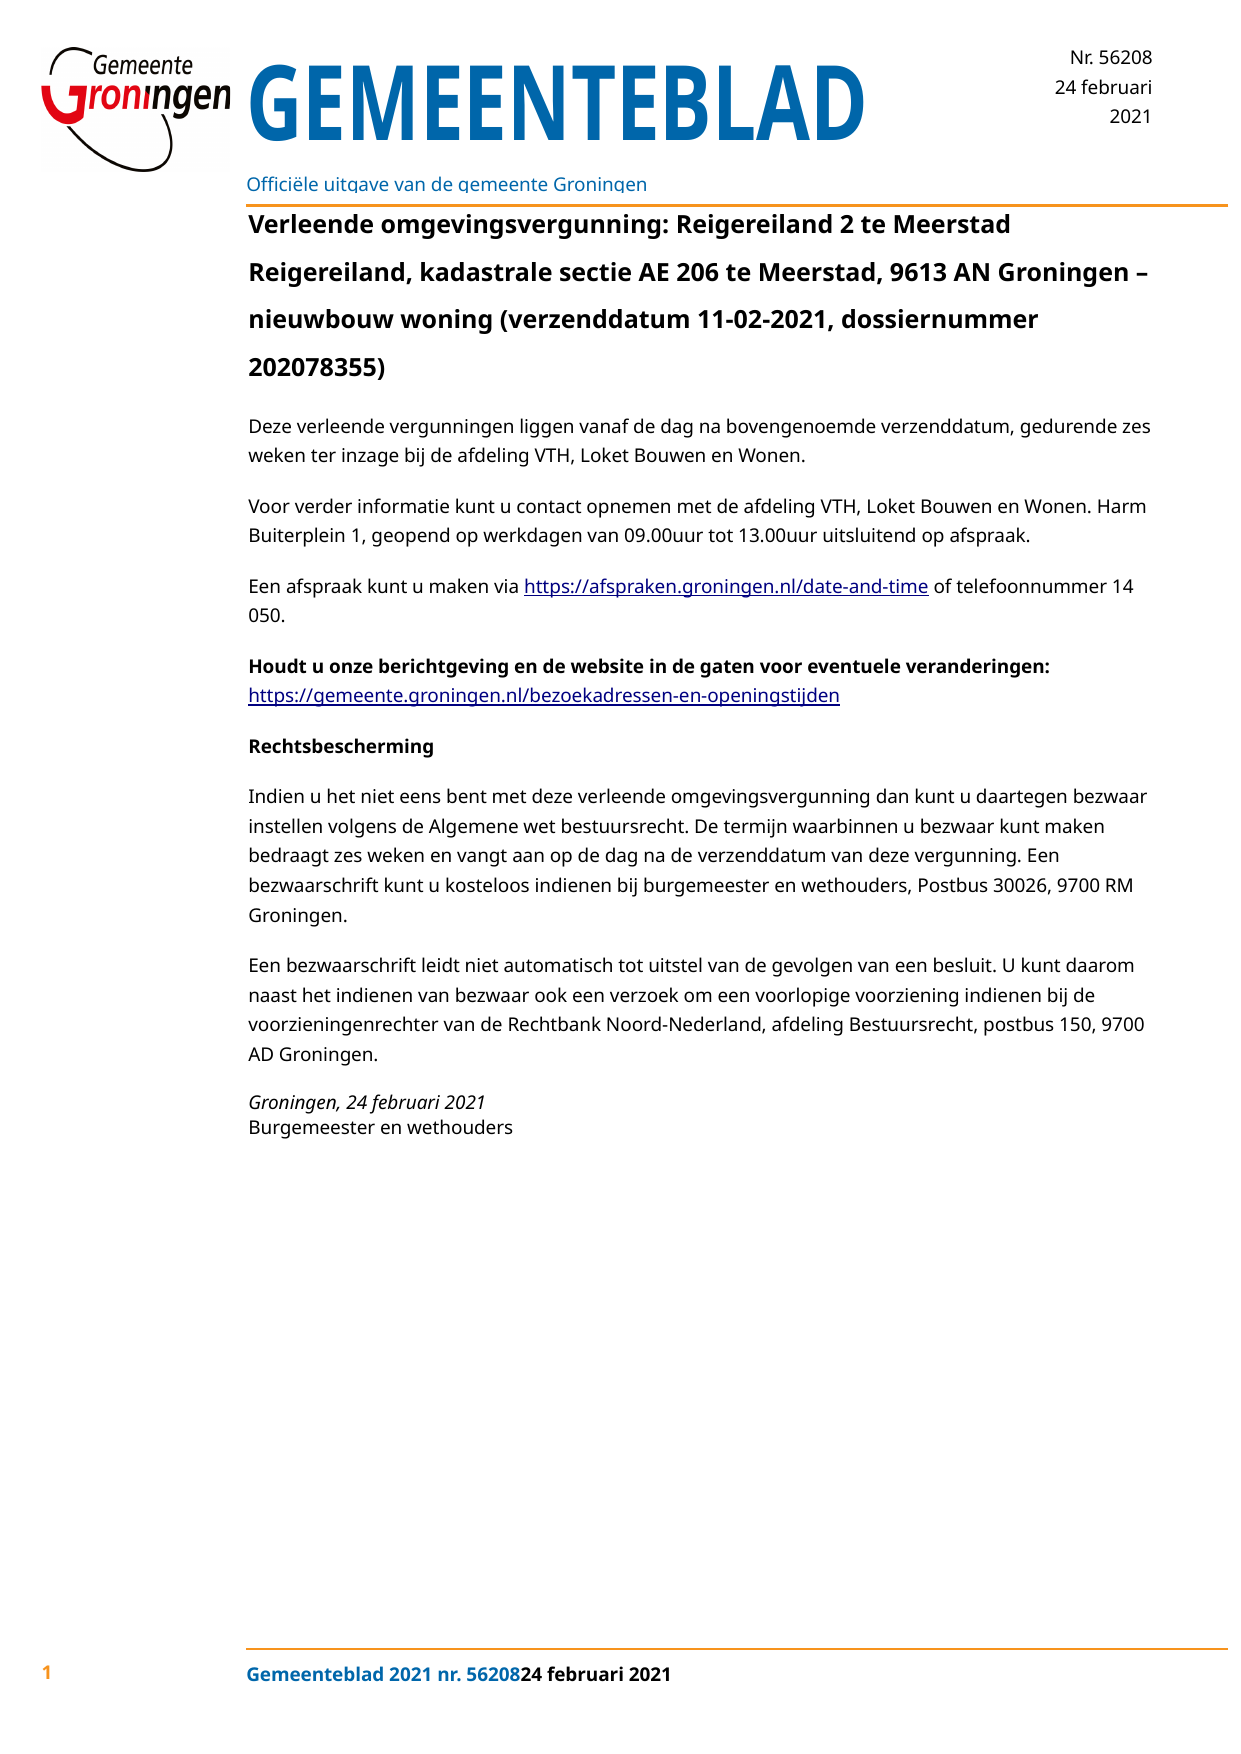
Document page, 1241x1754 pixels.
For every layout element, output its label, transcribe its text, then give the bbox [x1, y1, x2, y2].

text Voor verder informatie kunt u contact opnemen met de afdeling VTH, Loket Bouwen en Wonen. Harm Buiterplein 1, geopend op werkdagen van 09.00uur tot 13.00uur uitsluitend op afspraak. [248, 493, 1152, 548]
text Verleende omgevingsvergunning: Reigereiland 2 te Meerstad Reigereiland, kadastrale sectie AE 206 te Meerstad, 9613 AN Groningen – nieuwbouw woning (verzenddatum 11-02-2021, dossiernummer 202078355) [248, 207, 1152, 384]
text Deze verleende vergunningen liggen vanaf de dag na bovengenoemde verzenddatum, gedurende zes weken ter inzage bij de afdeling VTH, Loket Bouwen en Wonen. [248, 413, 1152, 468]
text Een afspraak kunt u maken via https://afspraken.groningen.nl/date-and-time of telefoonnummer 14 050. [248, 573, 1152, 628]
text Rechtsbescherming [248, 733, 1152, 759]
text Een bezwaarschrift leidt niet automatisch tot uitstel van de gevolgen van een besluit. U kunt daarom naast het indienen van bezwaar ook een verzoek om een voorlopige voorziening indienen bij de voorzieningenrechter van de Rechtbank Noord-Nederland, afdeling Bestuursrecht, postbus 150, 9700 AD Groningen. [248, 952, 1152, 1067]
text Burgemeester en wethouders [248, 1114, 1152, 1140]
picture [41, 47, 231, 172]
text Houdt u onze berichtgeving en de website in de gaten voor eventuele veranderingen: https://gemeente.groningen.nl/bezoekadressen-en-openingstijden [248, 653, 1152, 708]
text Indien u het niet eens bent met deze verleende omgevingsvergunning dan kunt u daartegen bezwaar instellen volgens de Algemene wet bestuursrecht. De termijn waarbinnen u bezwaar kunt maken bedraagt zes weken en vangt aan op de dag na de verzenddatum van deze vergunning. Een bezwaarschrift kunt u kosteloos indienen bij burgemeester en wethouders, Postbus 30026, 9700 RM Groningen. [248, 783, 1152, 928]
text Groningen, 24 februari 2021 [248, 1089, 1152, 1114]
